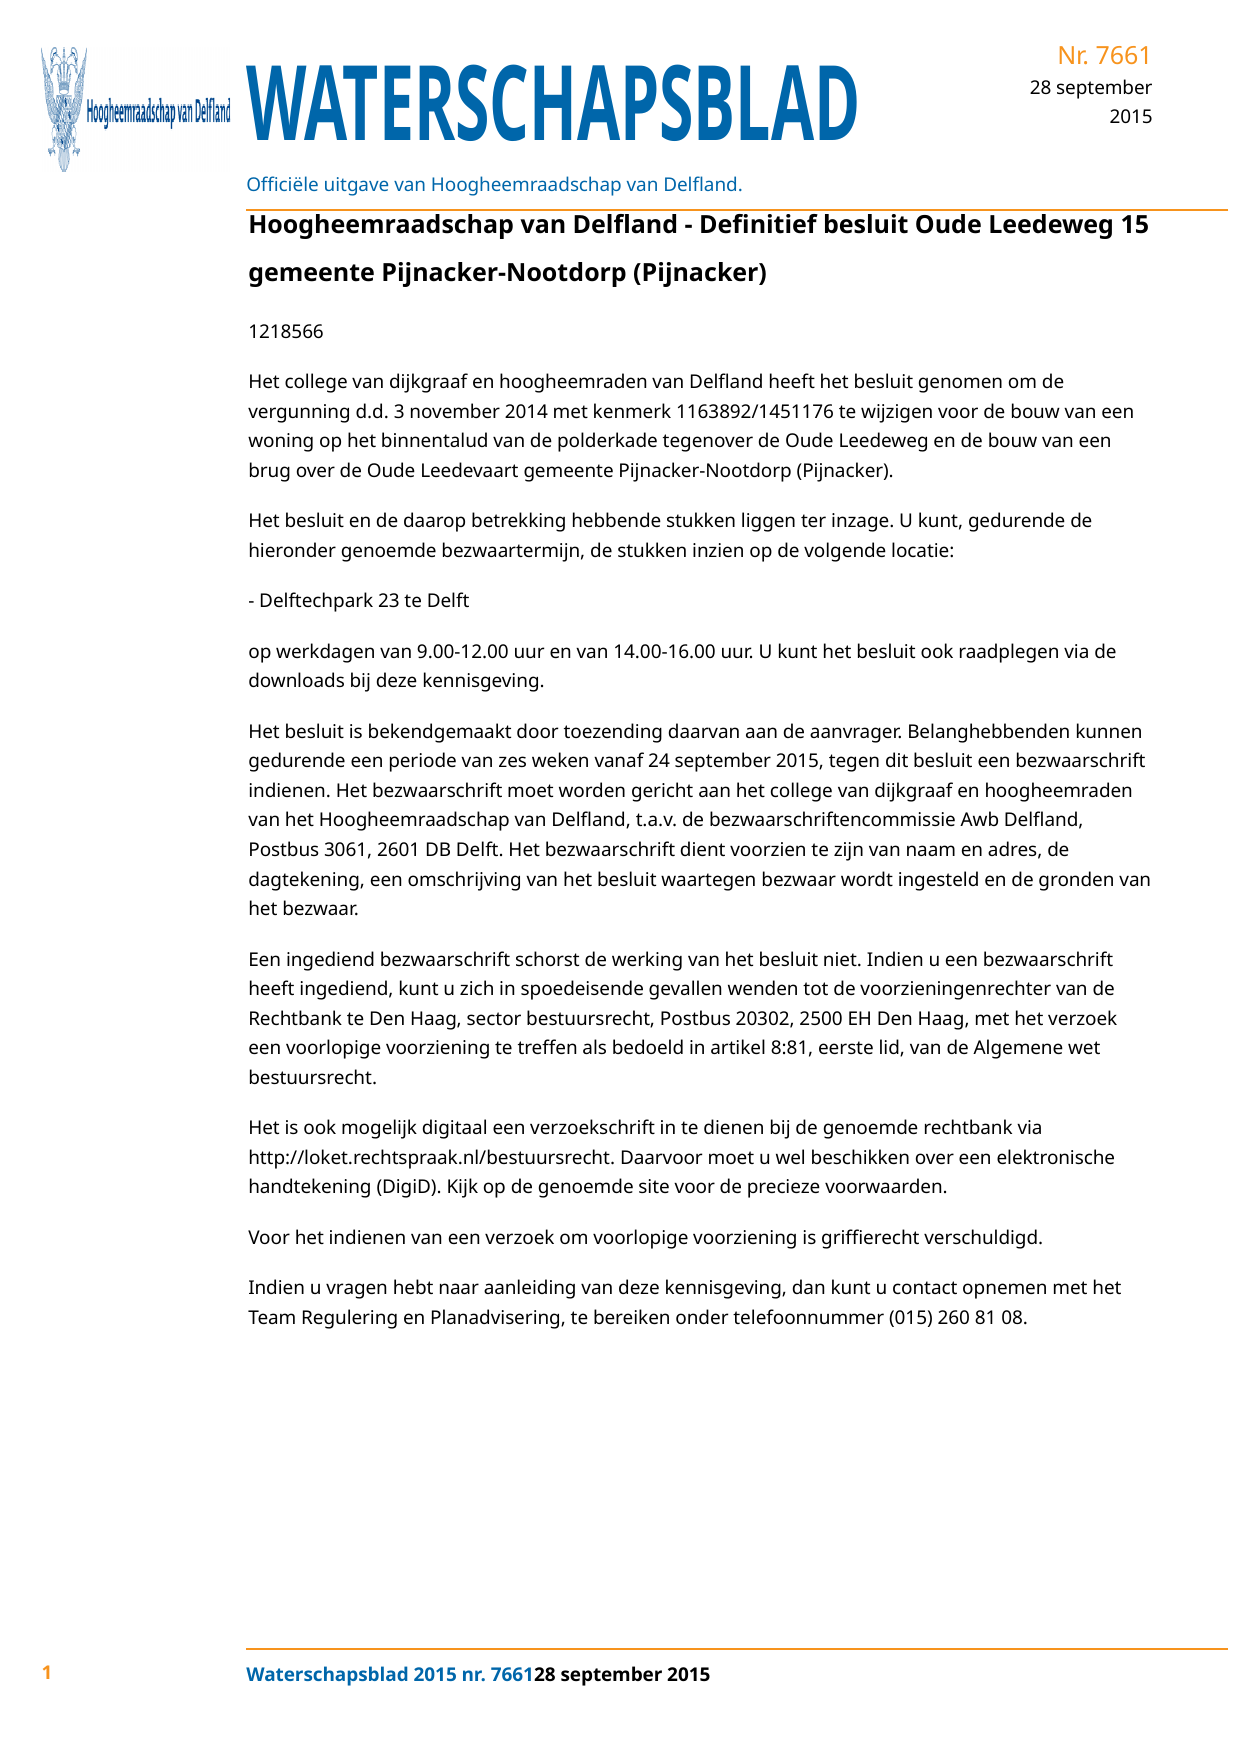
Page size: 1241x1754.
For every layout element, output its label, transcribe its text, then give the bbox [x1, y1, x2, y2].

text Het is ook mogelijk digitaal een verzoekschrift in te dienen bij de genoemde rechtbank via http://loket.rechtspraak.nl/bestuursrecht. Daarvoor moet u wel beschikken over een elektronische handtekening (DigiD). Kijk op de genoemde site voor de precieze voorwaarden. [248, 1114, 1152, 1199]
text - Delftechpark 23 te Delft [248, 587, 1152, 613]
picture [41, 47, 231, 172]
text Het college van dijkgraaf en hoogheemraden van Delfland heeft het besluit genomen om de vergunning d.d. 3 november 2014 met kenmerk 1163892/1451176 te wijzigen voor de bouw van een woning op het binnentalud van de polderkade tegenover de Oude Leedeweg en de bouw van een brug over de Oude Leedevaart gemeente Pijnacker-Nootdorp (Pijnacker). [248, 368, 1152, 483]
text Hoogheemraadschap van Delfland - Definitief besluit Oude Leedeweg 15 gemeente Pijnacker-Nootdorp (Pijnacker) [248, 211, 1152, 288]
text Indien u vragen hebt naar aanleiding van deze kennisgeving, dan kunt u contact opnemen met het Team Regulering en Planadvisering, te bereiken onder telefoonnummer (015) 260 81 08. [248, 1274, 1152, 1330]
text 1218566 [248, 318, 1152, 344]
text Voor het indienen van een verzoek om voorlopige voorziening is griffierecht verschuldigd. [248, 1224, 1152, 1250]
text op werkdagen van 9.00-12.00 uur en van 14.00-16.00 uur. U kunt het besluit ook raadplegen via de downloads bij deze kennisgeving. [248, 638, 1152, 693]
text Een ingediend bezwaarschrift schorst de werking van het besluit niet. Indien u een bezwaarschrift heeft ingediend, kunt u zich in spoedeisende gevallen wenden tot de voorzieningenrechter van de Rechtbank te Den Haag, sector bestuursrecht, Postbus 20302, 2500 EH Den Haag, met het verzoek een voorlopige voorziening te treffen als bedoeld in artikel 8:81, eerste lid, van de Algemene wet bestuursrecht. [248, 946, 1152, 1090]
text Het besluit is bekendgemaakt door toezending daarvan aan de aanvrager. Belanghebbenden kunnen gedurende een periode van zes weken vanaf 24 september 2015, tegen dit besluit een bezwaarschrift indienen. Het bezwaarschrift moet worden gericht aan het college van dijkgraaf en hoogheemraden van het Hoogheemraadschap van Delfland, t.a.v. de bezwaarschriftencommissie Awb Delfland, Postbus 3061, 2601 DB Delft. Het bezwaarschrift dient voorzien te zijn van naam en adres, de dagtekening, een omschrijving van het besluit waartegen bezwaar wordt ingesteld en de gronden van het bezwaar. [248, 718, 1152, 921]
text Het besluit en de daarop betrekking hebbende stukken liggen ter inzage. U kunt, gedurende de hieronder genoemde bezwaartermijn, de stukken inzien op de volgende locatie: [248, 507, 1152, 563]
